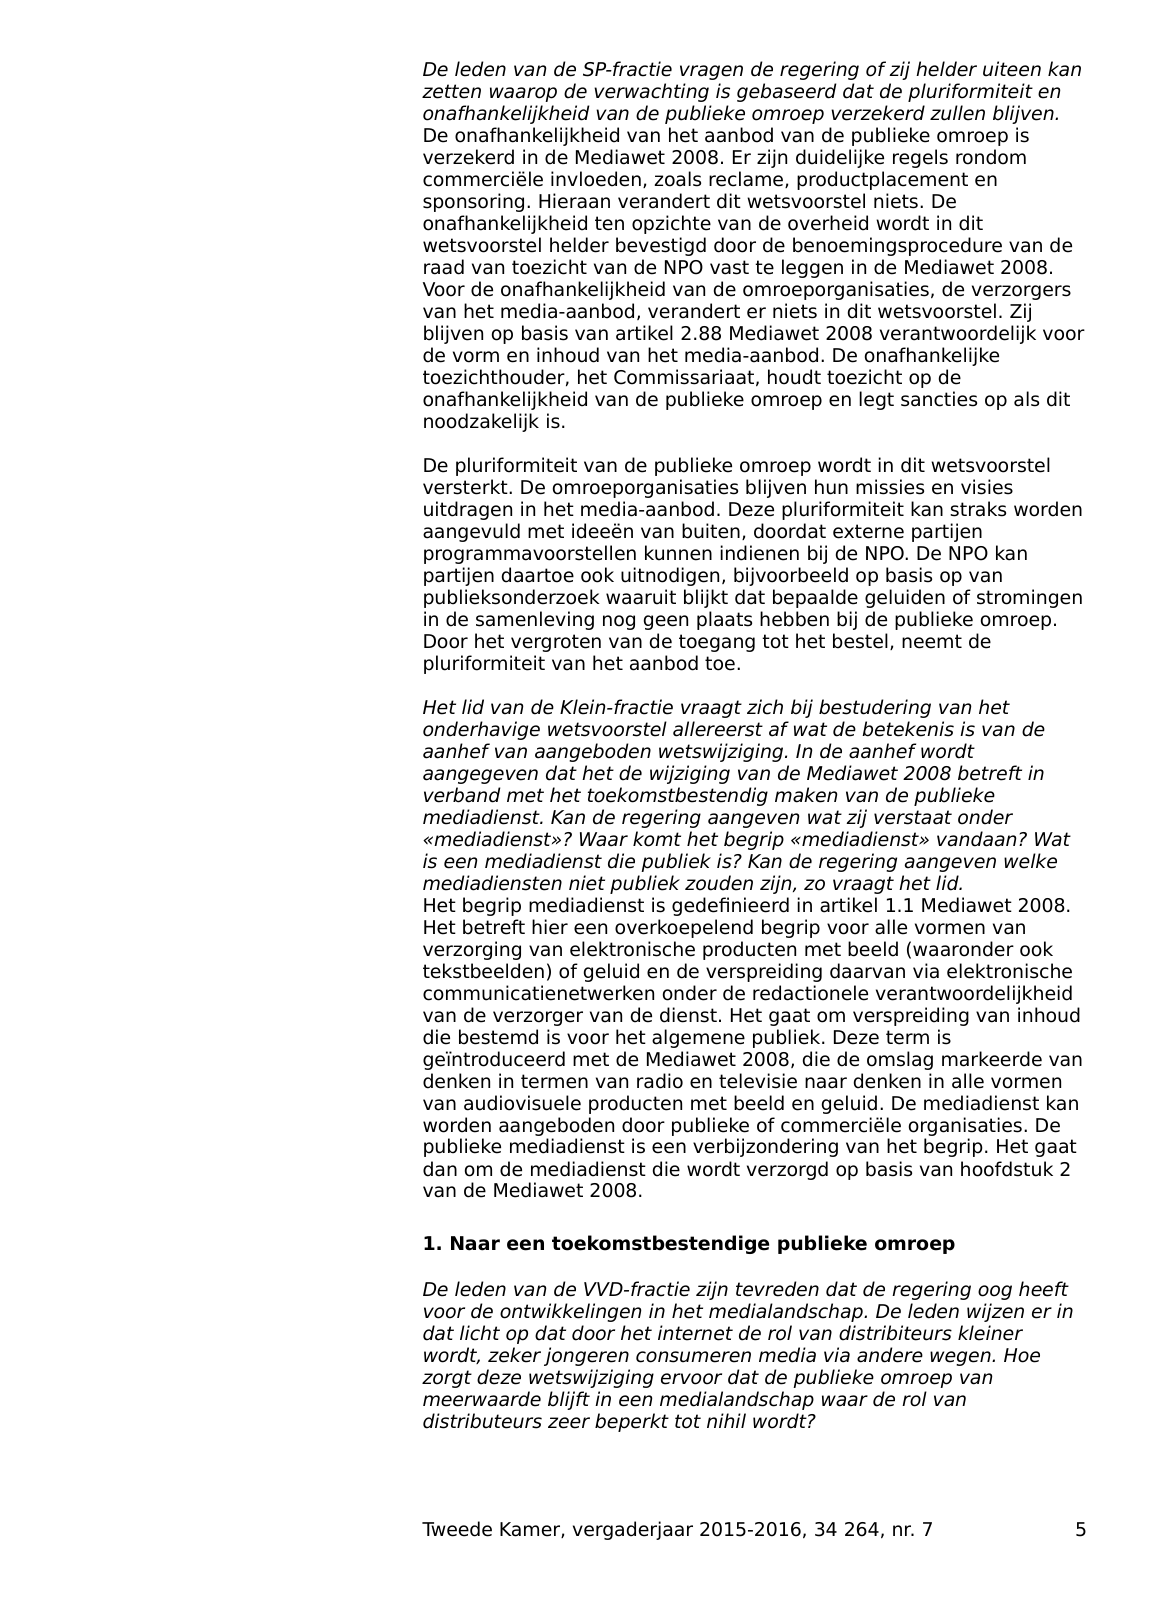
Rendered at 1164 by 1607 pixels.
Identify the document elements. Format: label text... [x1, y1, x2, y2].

subtitle 1. Naar een toekomstbestendige publieke omroep [422, 1232, 1087, 1254]
text Het begrip mediadienst is gedefinieerd in artikel 1.1 Mediawet 2008. Het betreft hier een overkoepelend begrip voor alle vormen van verzorging van elektronische producten met beeld (waaronder ook tekstbeelden) of geluid en de verspreiding daarvan via elektronische communicatienetwerken onder de redactionele verantwoordelijkheid van de verzorger van de dienst. Het gaat om verspreiding van inhoud die bestemd is voor het algemene publiek. Deze term is geïntroduceerd met de Mediawet 2008, die de omslag markeerde van denken in termen van radio en televisie naar denken in alle vormen van audiovisuele producten met beeld en geluid. De mediadienst kan worden aangeboden door publieke of commerciële organisaties. De publieke mediadienst is een verbijzondering van het begrip. Het gaat dan om de mediadienst die wordt verzorgd op basis van hoofdstuk 2 van de Mediawet 2008. [422, 895, 1087, 1202]
text Het lid van de Klein-fractie vraagt zich bij bestudering van het onderhavige wetsvoorstel allereerst af wat de betekenis is van de aanhef van aangeboden wetswijziging. In de aanhef wordt aangegeven dat het de wijziging van de Mediawet 2008 betreft in verband met het toekomstbestendig maken van de publieke mediadienst. Kan de regering aangeven wat zij verstaat onder «mediadienst»? Waar komt het begrip «mediadienst» vandaan? Wat is een mediadienst die publiek is? Kan de regering aangeven welke mediadiensten niet publiek zouden zijn, zo vraagt het lid. [422, 697, 1087, 895]
text De onafhankelijkheid van het aanbod van de publieke omroep is verzekerd in de Mediawet 2008. Er zijn duidelijke regels rondom commerciële invloeden, zoals reclame, productplacement en sponsoring. Hieraan verandert dit wetsvoorstel niets. De onafhankelijkheid ten opzichte van de overheid wordt in dit wetsvoorstel helder bevestigd door de benoemingsprocedure van de raad van toezicht van de NPO vast te leggen in de Mediawet 2008. Voor de onafhankelijkheid van de omroeporganisaties, de verzorgers van het media-aanbod, verandert er niets in dit wetsvoorstel. Zij blijven op basis van artikel 2.88 Mediawet 2008 verantwoordelijk voor de vorm en inhoud van het media-aanbod. De onafhankelijke toezichthouder, het Commissariaat, houdt toezicht op de onafhankelijkheid van de publieke omroep en legt sancties op als dit noodzakelijk is. [422, 125, 1087, 433]
text De pluriformiteit van de publieke omroep wordt in dit wetsvoorstel versterkt. De omroeporganisaties blijven hun missies en visies uitdragen in het media-aanbod. Deze pluriformiteit kan straks worden aangevuld met ideeën van buiten, doordat externe partijen programmavoorstellen kunnen indienen bij de NPO. De NPO kan partijen daartoe ook uitnodigen, bijvoorbeeld op basis op van publieksonderzoek waaruit blijkt dat bepaalde geluiden of stromingen in de samenleving nog geen plaats hebben bij de publieke omroep. Door het vergroten van de toegang tot het bestel, neemt de pluriformiteit van het aanbod toe. [422, 455, 1087, 675]
text De leden van de VVD-fractie zijn tevreden dat de regering oog heeft voor de ontwikkelingen in het medialandschap. De leden wijzen er in dat licht op dat door het internet de rol van distribiteurs kleiner wordt, zeker jongeren consumeren media via andere wegen. Hoe zorgt deze wetswijziging ervoor dat de publieke omroep van meerwaarde blijft in een medialandschap waar de rol van distributeurs zeer beperkt tot nihil wordt? [422, 1279, 1087, 1433]
text De leden van de SP-fractie vragen de regering of zij helder uiteen kan zetten waarop de verwachting is gebaseerd dat de pluriformiteit en onafhankelijkheid van de publieke omroep verzekerd zullen blijven. [422, 59, 1087, 125]
